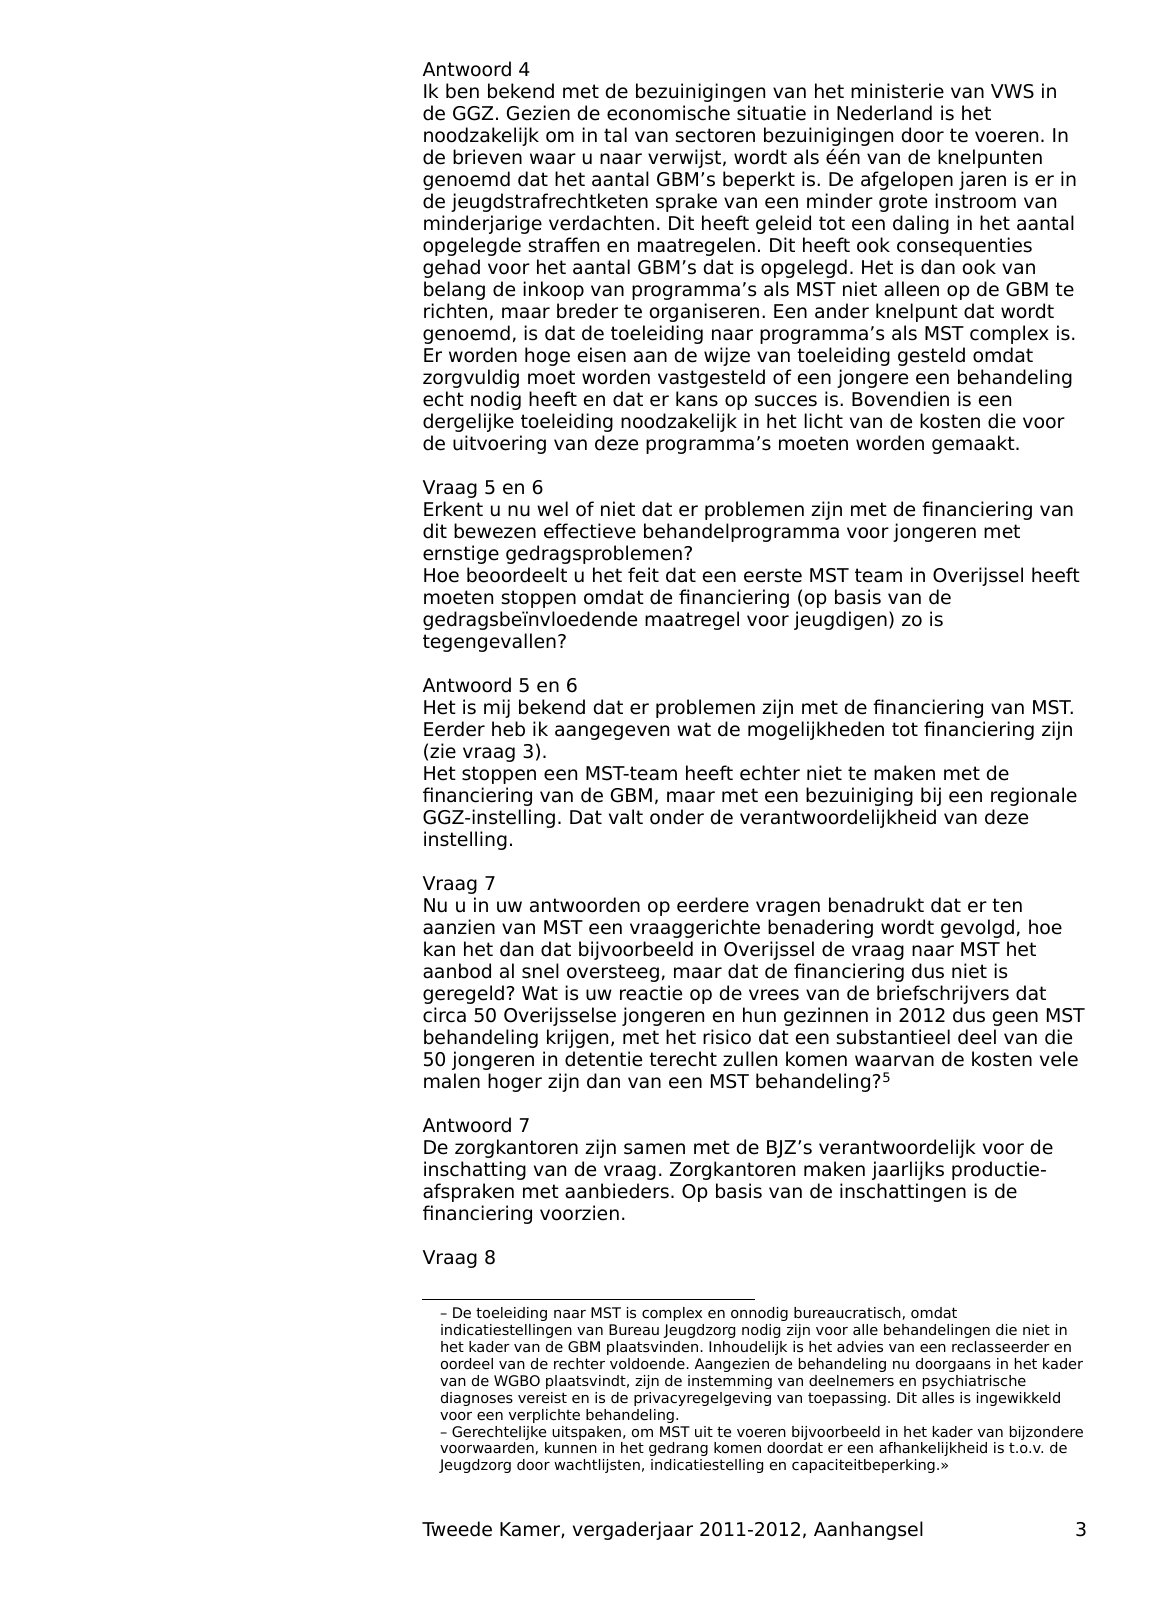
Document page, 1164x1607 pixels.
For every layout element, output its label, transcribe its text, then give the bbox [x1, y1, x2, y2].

text Antwoord 5 en 6 [422, 675, 1087, 697]
text Vraag 5 en 6 [422, 477, 1087, 499]
text Ik ben bekend met de bezuinigingen van het ministerie van VWS in de GGZ. Gezien de economische situatie in Nederland is het noodzakelijk om in tal van sectoren bezuinigingen door te voeren. In de brieven waar u naar verwijst, wordt als één van de knelpunten genoemd dat het aantal GBM’s beperkt is. De afgelopen jaren is er in de jeugdstrafrechtketen sprake van een minder grote instroom van minderjarige verdachten. Dit heeft geleid tot een daling in het aantal opgelegde straffen en maatregelen. Dit heeft ook consequenties gehad voor het aantal GBM’s dat is opgelegd. Het is dan ook van belang de inkoop van programma’s als MST niet alleen op de GBM te richten, maar breder te organiseren. Een ander knelpunt dat wordt genoemd, is dat de toeleiding naar programma’s als MST complex is. Er worden hoge eisen aan de wijze van toeleiding gesteld omdat zorgvuldig moet worden vastgesteld of een jongere een behandeling echt nodig heeft en dat er kans op succes is. Bovendien is een dergelijke toeleiding noodzakelijk in het licht van de kosten die voor de uitvoering van deze programma’s moeten worden gemaakt. [422, 81, 1087, 455]
text Nu u in uw antwoorden op eerdere vragen benadrukt dat er ten aanzien van MST een vraaggerichte benadering wordt gevolgd, hoe kan het dan dat bijvoorbeeld in Overijssel de vraag naar MST het aanbod al snel oversteeg, maar dat de financiering dus niet is geregeld? Wat is uw reactie op de vrees van de briefschrijvers dat circa 50 Overijsselse jongeren en hun gezinnen in 2012 dus geen MST behandeling krijgen, met het risico dat een substantieel deel van die 50 jongeren in detentie terecht zullen komen waarvan de kosten vele malen hoger zijn dan van een MST behandeling?5 [422, 895, 1087, 1093]
text Vraag 8 [422, 1247, 1087, 1269]
text Hoe beoordeelt u het feit dat een eerste MST team in Overijssel heeft moeten stoppen omdat de financiering (op basis van de gedragsbeïnvloedende maatregel voor jeugdigen) zo is tegengevallen? [422, 565, 1087, 653]
text Vraag 7 [422, 873, 1087, 895]
text Antwoord 7 [422, 1115, 1087, 1137]
text – Gerechtelijke uitspaken, om MST uit te voeren bijvoorbeeld in het kader van bijzondere voorwaarden, kunnen in het gedrang komen doordat er een afhankelijkheid is t.o.v. de Jeugdzorg door wachtlijsten, indicatiestelling en capaciteitbeperking.» [440, 1424, 1087, 1474]
text Het stoppen een MST-team heeft echter niet te maken met de financiering van de GBM, maar met een bezuiniging bij een regionale GGZ-instelling. Dat valt onder de verantwoordelijkheid van deze instelling. [422, 763, 1087, 851]
text Antwoord 4 [422, 59, 1087, 81]
text Erkent u nu wel of niet dat er problemen zijn met de financiering van dit bewezen effectieve behandelprogramma voor jongeren met ernstige gedragsproblemen? [422, 499, 1087, 565]
text – De toeleiding naar MST is complex en onnodig bureaucratisch, omdat indicatiestellingen van Bureau Jeugdzorg nodig zijn voor alle behandelingen die niet in het kader van de GBM plaatsvinden. Inhoudelijk is het advies van een reclasseerder en oordeel van de rechter voldoende. Aangezien de behandeling nu doorgaans in het kader van de WGBO plaatsvindt, zijn de instemming van deelnemers en psychiatrische diagnoses vereist en is de privacyregelgeving van toepassing. Dit alles is ingewikkeld voor een verplichte behandeling. [440, 1306, 1087, 1424]
text Het is mij bekend dat er problemen zijn met de financiering van MST. Eerder heb ik aangegeven wat de mogelijkheden tot financiering zijn (zie vraag 3). [422, 697, 1087, 763]
text De zorgkantoren zijn samen met de BJZ’s verantwoordelijk voor de inschatting van de vraag. Zorgkantoren maken jaarlijks productie-afspraken met aanbieders. Op basis van de inschattingen is de financiering voorzien. [422, 1137, 1087, 1225]
